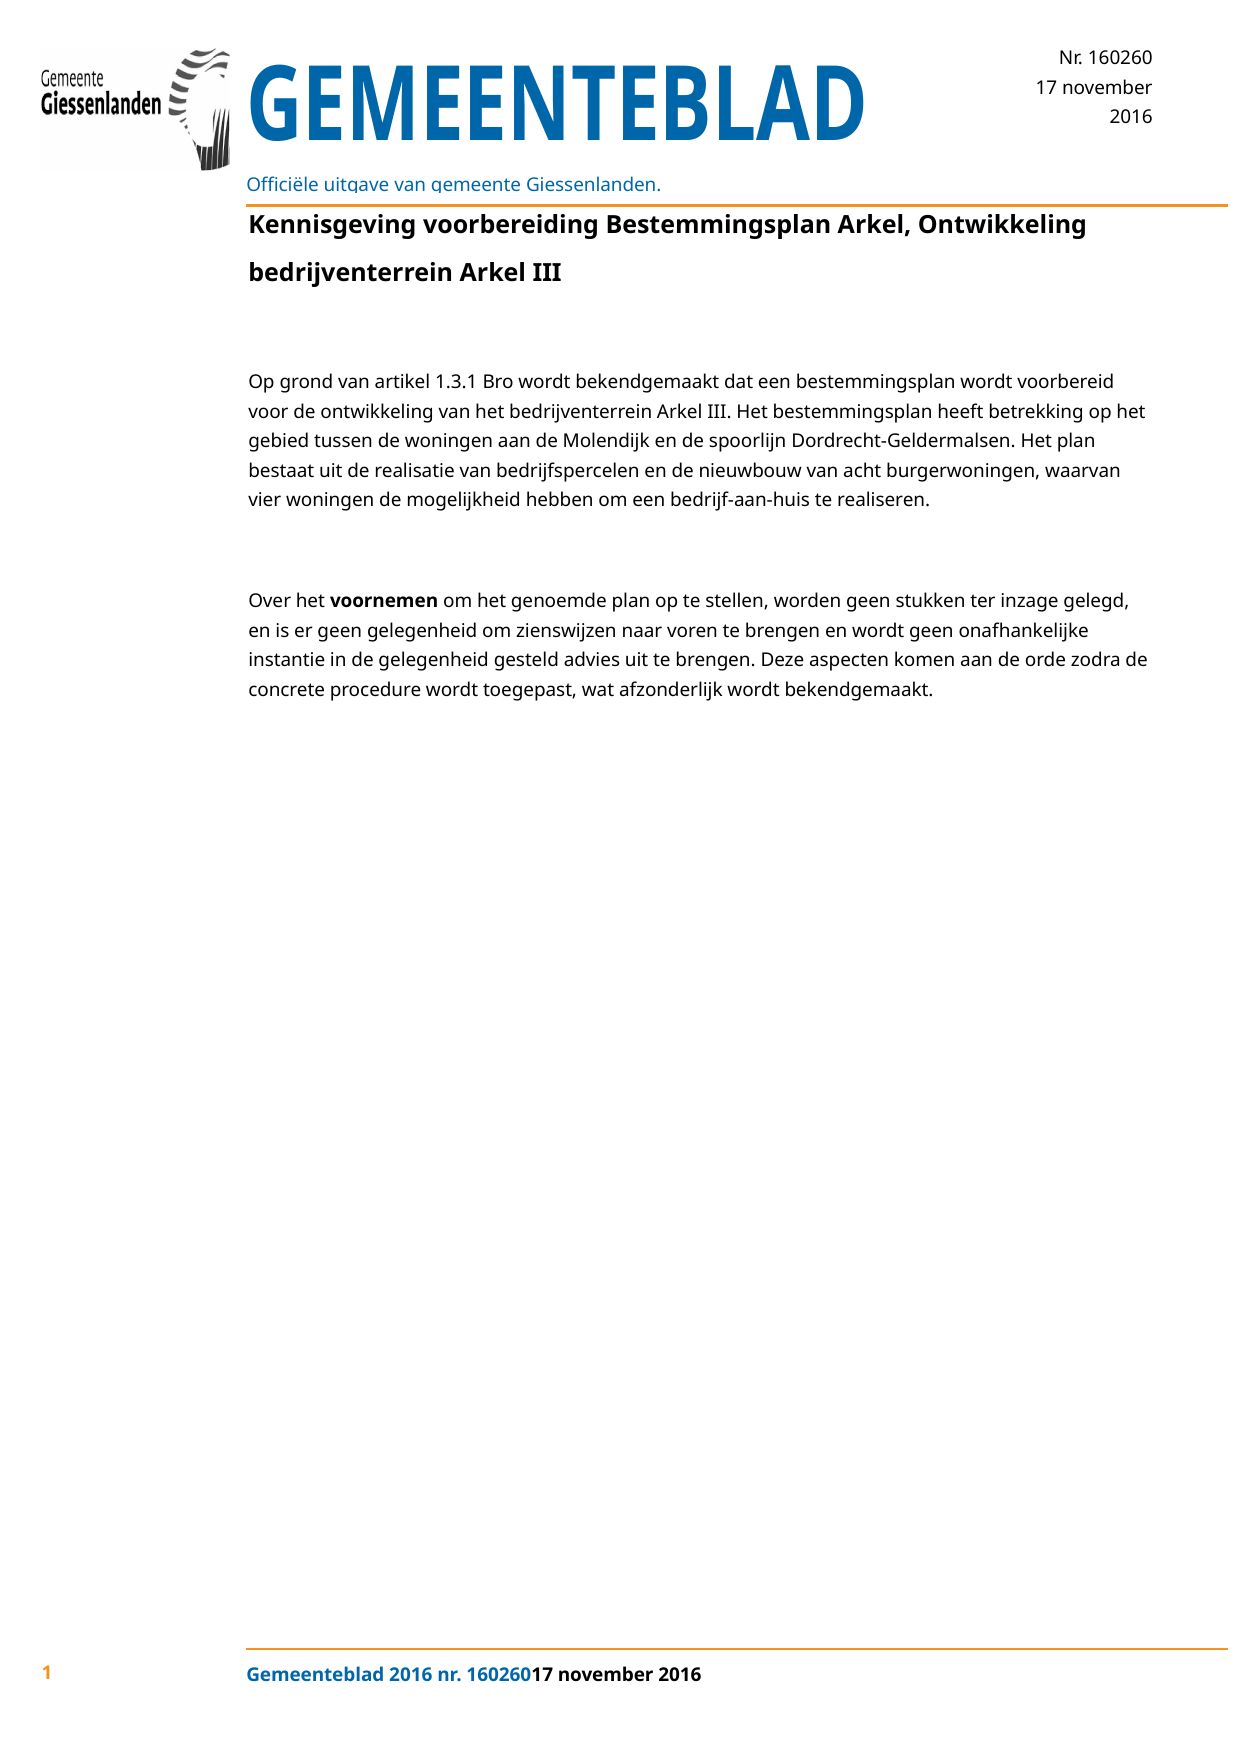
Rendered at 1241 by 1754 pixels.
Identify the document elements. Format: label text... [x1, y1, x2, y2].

text Over het voornemen om het genoemde plan op te stellen, worden geen stukken ter inzage gelegd, en is er geen gelegenheid om zienswijzen naar voren te brengen en wordt geen onaf­hankelijke instantie in de gelegenheid gesteld advies uit te brengen. Deze aspecten komen aan de orde zodra de concrete procedure wordt toegepast, wat afzonderlijk wordt bekendgemaakt. [248, 587, 1152, 702]
text Kennisgeving voorbereiding Bestemmingsplan Arkel, Ontwikkeling bedrijventerrein Arkel III [248, 207, 1152, 288]
picture [41, 47, 231, 172]
text Op grond van artikel 1.3.1 Bro wordt bekendgemaakt dat een bestemmingsplan wordt voorbereid voor de ontwikkeling van het bedrijventerrein Arkel III. Het bestemmingsplan heeft betrekking op het gebied tussen de woningen aan de Molendijk en de spoorlijn Dordrecht-Geldermalsen. Het plan bestaat uit de realisatie van bedrijfspercelen en de nieuwbouw van acht burgerwoningen, waarvan vier woningen de mogelijkheid hebben om een bedrijf-aan-huis te realiseren. [248, 368, 1152, 512]
